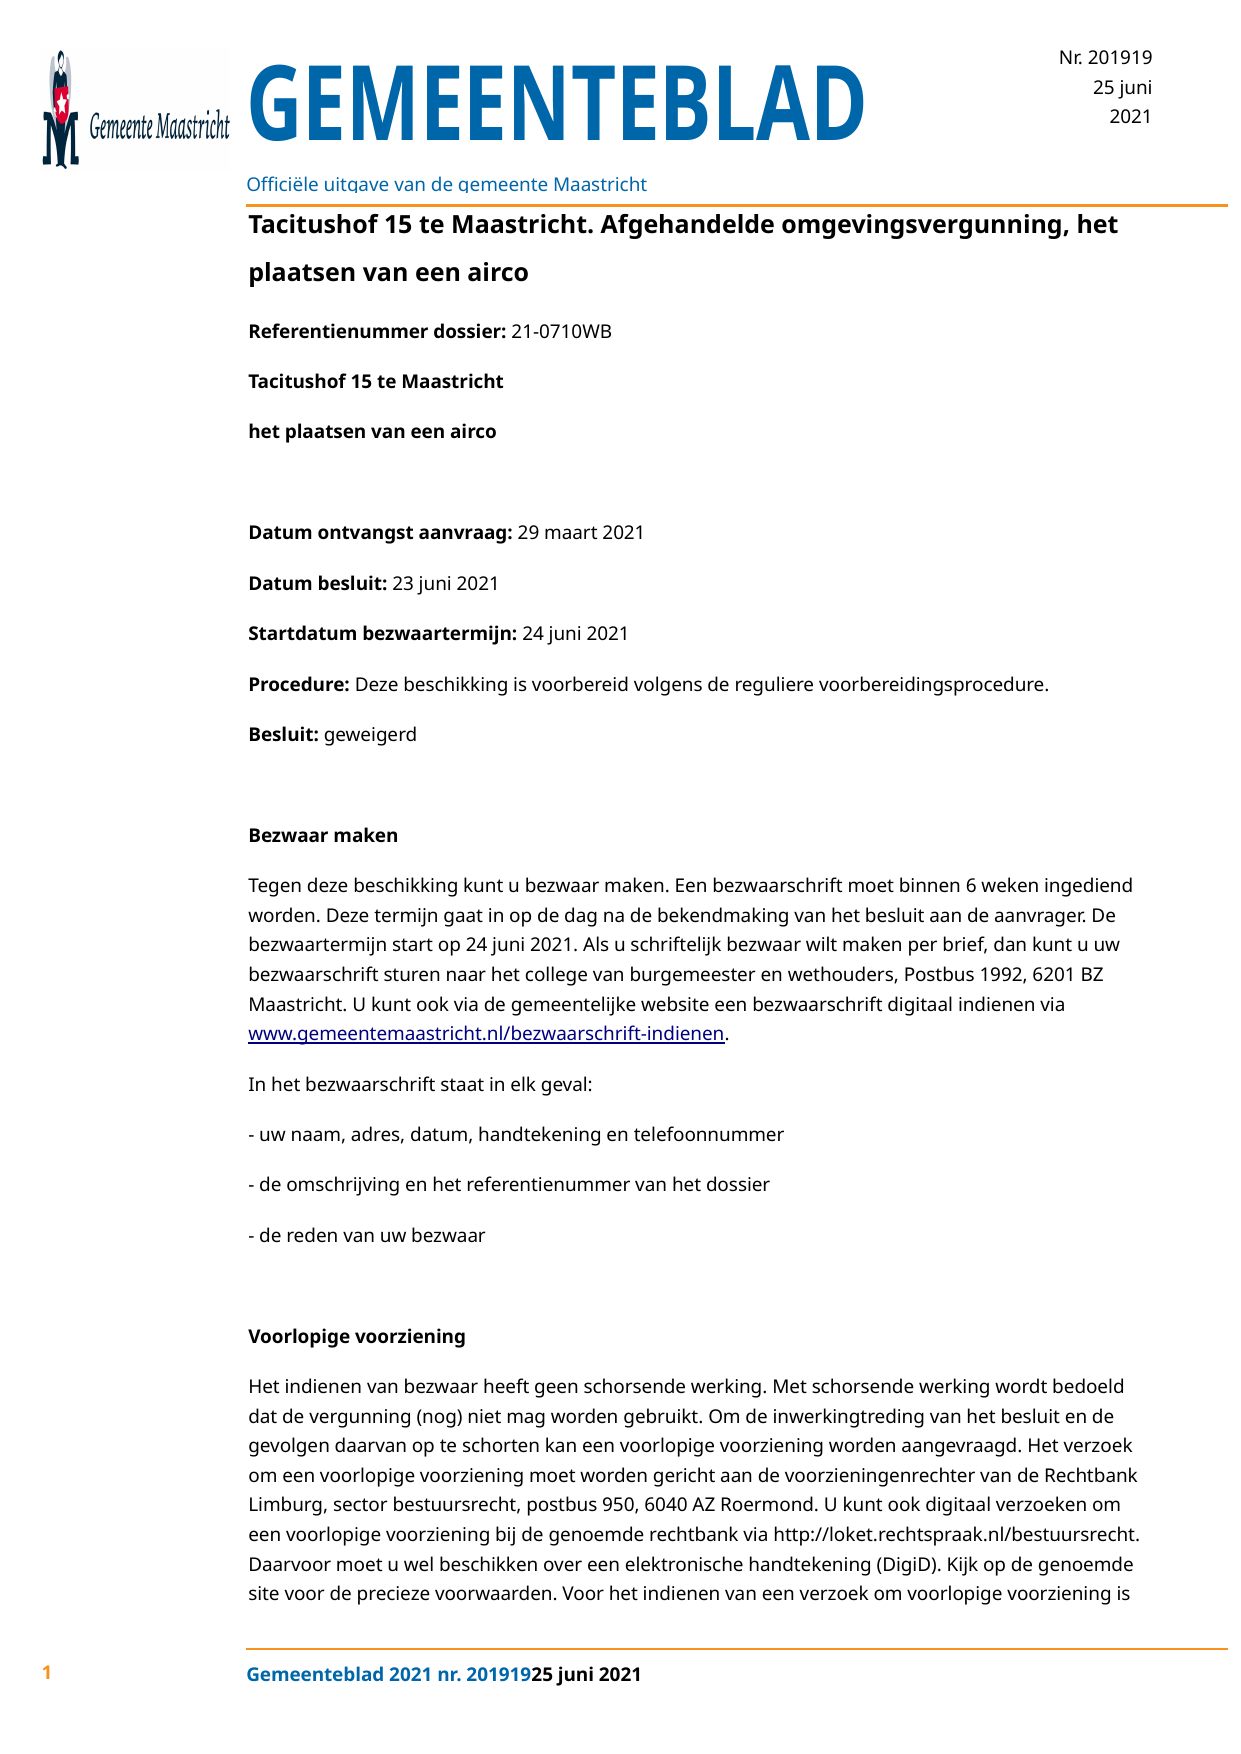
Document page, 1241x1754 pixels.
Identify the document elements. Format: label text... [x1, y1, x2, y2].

text Tegen deze beschikking kunt u bezwaar maken. Een bezwaarschrift moet binnen 6 weken ingediend worden. Deze termijn gaat in op de dag na de bekendmaking van het besluit aan de aanvrager. De bezwaartermijn start op 24 juni 2021. Als u schriftelijk bezwaar wilt maken per brief, dan kunt u uw bezwaarschrift sturen naar het college van burgemeester en wethouders, Postbus 1992, 6201 BZ Maastricht. U kunt ook via de gemeentelijke website een bezwaarschrift digitaal indienen via www.gemeentemaastricht.nl/bezwaarschrift-indienen. [248, 872, 1152, 1046]
text In het bezwaarschrift staat in elk geval: [248, 1071, 1152, 1097]
text Procedure: Deze beschikking is voorbereid volgens de reguliere voorbereidingsprocedure. [248, 671, 1152, 697]
text Datum besluit: 23 juni 2021 [248, 570, 1152, 596]
text - de omschrijving en het referentienummer van het dossier [248, 1172, 1152, 1197]
text - uw naam, adres, datum, handtekening en telefoonnummer [248, 1121, 1152, 1147]
text Referentienummer dossier: 21-0710WB [248, 318, 1152, 344]
text Tacitushof 15 te Maastricht [248, 368, 1152, 394]
text het plaatsen van een airco [248, 419, 1152, 444]
text Voorlopige voorziening [248, 1323, 1152, 1349]
picture [41, 47, 231, 172]
text Tacitushof 15 te Maastricht. Afgehandelde omgevingsvergunning, het plaatsen van een airco [248, 207, 1152, 288]
text Bezwaar maken [248, 822, 1152, 848]
text Datum ontvangst aanvraag: 29 maart 2021 [248, 519, 1152, 545]
text Besluit: geweigerd [248, 721, 1152, 747]
text Het indienen van bezwaar heeft geen schorsende werking. Met schorsende werking wordt bedoeld dat de vergunning (nog) niet mag worden gebruikt. Om de inwerkingtreding van het besluit en de gevolgen daarvan op te schorten kan een voorlopige voorziening worden aangevraagd. Het verzoek om een voorlopige voorziening moet worden gericht aan de voorzieningenrechter van de Rechtbank Limburg, sector bestuursrecht, postbus 950, 6040 AZ Roermond. U kunt ook digitaal verzoeken om een voorlopige voorziening bij de genoemde rechtbank via http://loket.rechtspraak.nl/bestuursrecht. Daarvoor moet u wel beschikken over een elektronische handtekening (DigiD). Kijk op de genoemde site voor de precieze voorwaarden. Voor het indienen van een verzoek om voorlopige voorziening is [248, 1373, 1152, 1606]
text - de reden van uw bezwaar [248, 1222, 1152, 1248]
text Startdatum bezwaartermijn: 24 juni 2021 [248, 620, 1152, 646]
